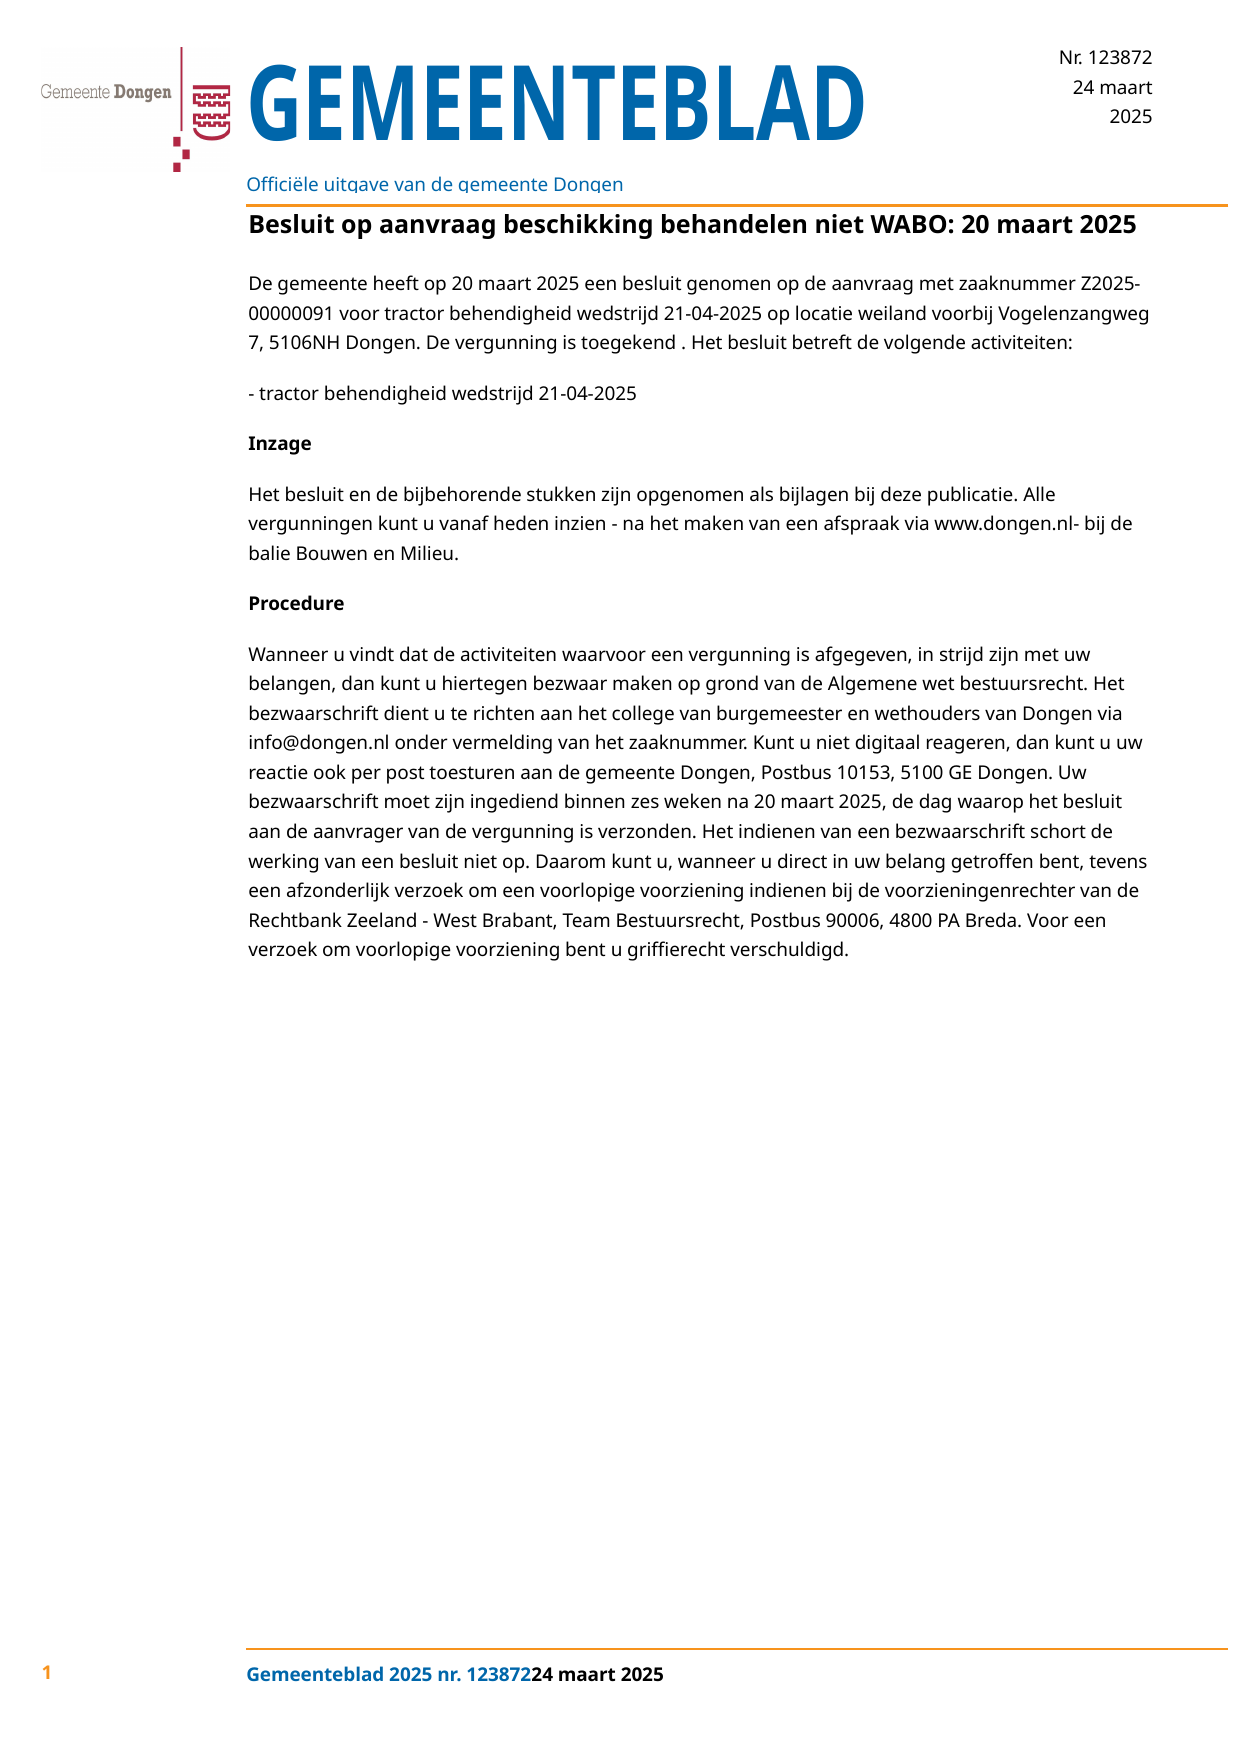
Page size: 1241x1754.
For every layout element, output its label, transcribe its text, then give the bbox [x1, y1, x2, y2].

text Het besluit en de bijbehorende stukken zijn opgenomen als bijlagen bij deze publicatie. Alle vergunningen kunt u vanaf heden inzien - na het maken van een afspraak via www.dongen.nl- bij de balie Bouwen en Milieu. [248, 481, 1152, 566]
text De gemeente heeft op 20 maart 2025 een besluit genomen op de aanvraag met zaaknummer Z2025-00000091 voor tractor behendigheid wedstrijd 21-04-2025 op locatie weiland voorbij Vogelenzangweg 7, 5106NH Dongen. De vergunning is toegekend . Het besluit betreft de volgende activiteiten: [248, 270, 1152, 355]
text Inzage [248, 430, 1152, 456]
text - tractor behendigheid wedstrijd 21-04-2025 [248, 380, 1152, 406]
text Wanneer u vindt dat de activiteiten waarvoor een vergunning is afgegeven, in strijd zijn met uw belangen, dan kunt u hiertegen bezwaar maken op grond van de Algemene wet bestuursrecht. Het bezwaarschrift dient u te richten aan het college van burgemeester en wethouders van Dongen via info@dongen.nl onder vermelding van het zaaknummer. Kunt u niet digitaal reageren, dan kunt u uw reactie ook per post toesturen aan de gemeente Dongen, Postbus 10153, 5100 GE Dongen. Uw bezwaarschrift moet zijn ingediend binnen zes weken na 20 maart 2025, de dag waarop het besluit aan de aanvrager van de vergunning is verzonden. Het indienen van een bezwaarschrift schort de werking van een besluit niet op. Daarom kunt u, wanneer u direct in uw belang getroffen bent, tevens een afzonderlijk verzoek om een voorlopige voorziening indienen bij de voorzieningenrechter van de Rechtbank Zeeland - West Brabant, Team Bestuursrecht, Postbus 90006, 4800 PA Breda. Voor een verzoek om voorlopige voorziening bent u griffierecht verschuldigd. [248, 641, 1152, 962]
text Procedure [248, 590, 1152, 616]
picture [41, 47, 231, 172]
text Besluit op aanvraag beschikking behandelen niet WABO: 20 maart 2025 [248, 207, 1152, 241]
